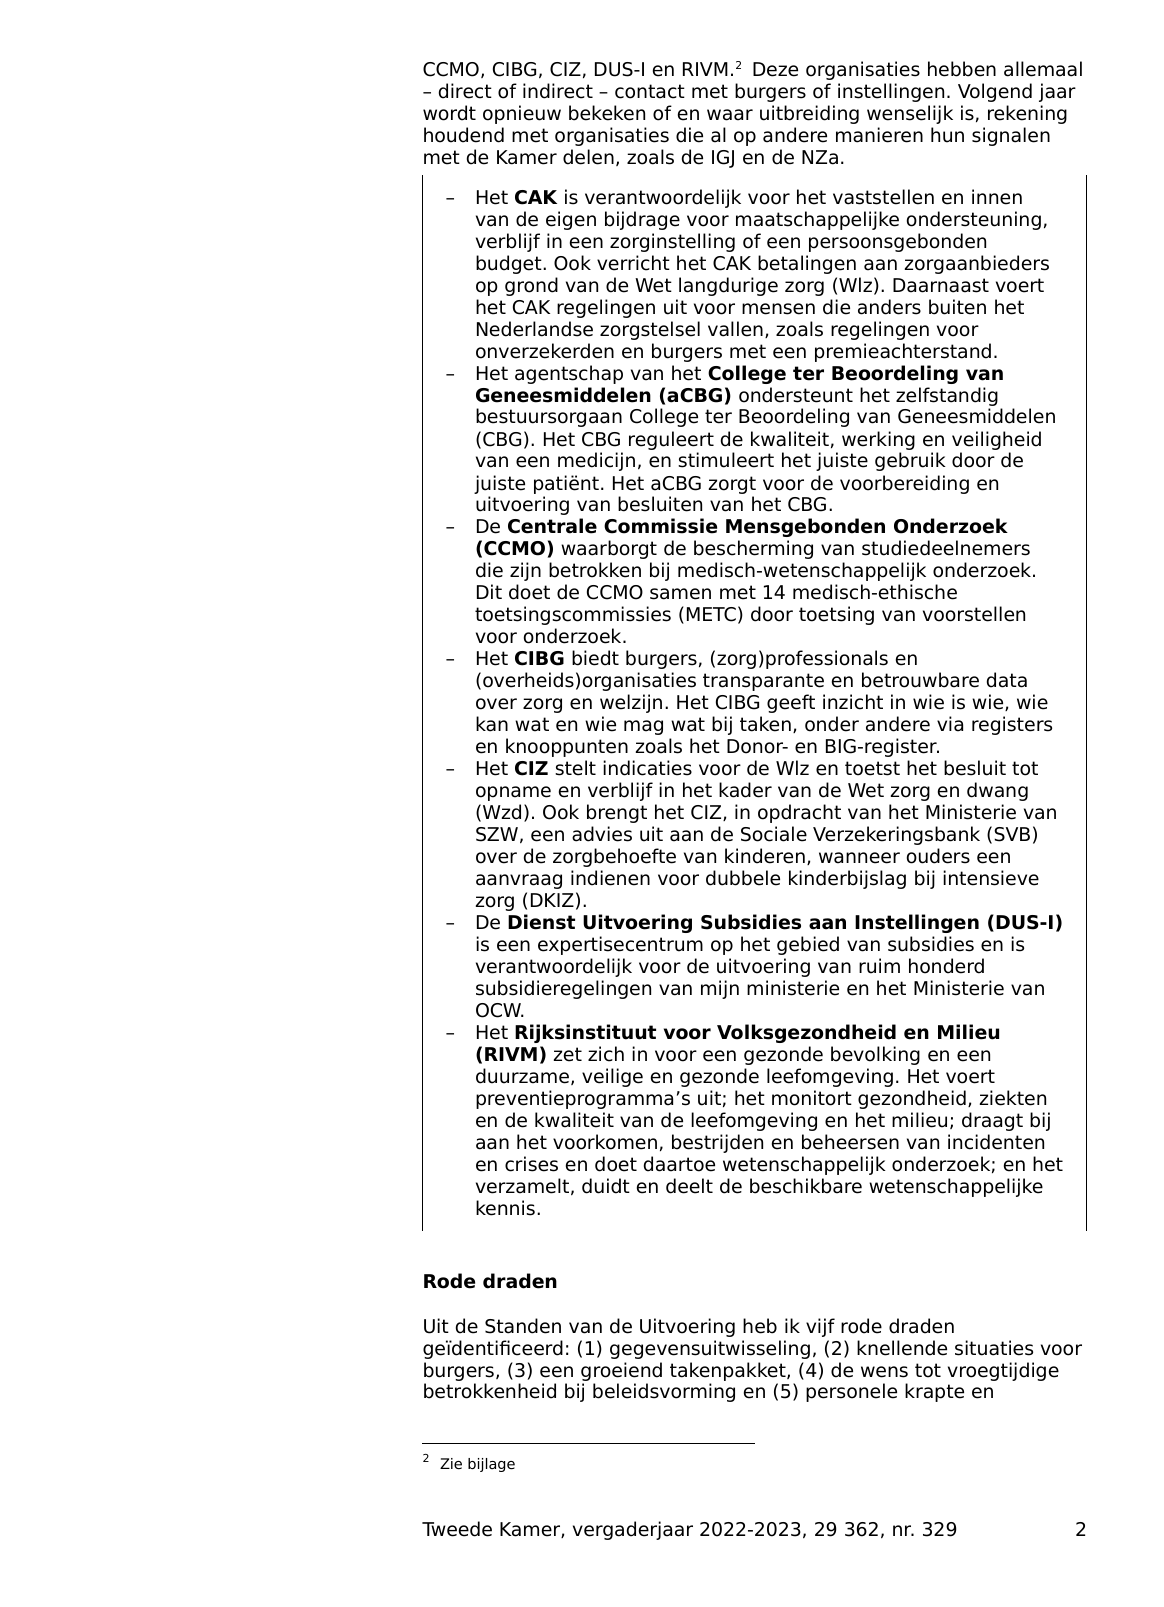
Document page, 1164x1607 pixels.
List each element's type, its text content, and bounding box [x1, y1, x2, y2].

table_header – Het CAK is verantwoordelijk voor het vaststellen en innen van de eigen bijdrage voor maatschappelijke ondersteuning, verblijf in een zorginstelling of een persoonsgebonden budget. Ook verricht het CAK betalingen aan zorgaanbieders op grond van de Wet langdurige zorg (Wlz). Daarnaast voert het CAK regelingen uit voor mensen die anders buiten het Nederlandse zorgstelsel vallen, zoals regelingen voor onverzekerden en burgers met een premieachterstand. – Het agentschap van het College ter Beoordeling van Geneesmiddelen (aCBG) ondersteunt het zelfstandig bestuursorgaan College ter Beoordeling van Geneesmiddelen (CBG). Het CBG reguleert de kwaliteit, werking en veiligheid van een medicijn, en stimuleert het juiste gebruik door de juiste patiënt. Het aCBG zorgt voor de voorbereiding en uitvoering van besluiten van het CBG. – De Centrale Commissie Mensgebonden Onderzoek (CCMO) waarborgt de bescherming van studiedeelnemers die zijn betrokken bij medisch-wetenschappelijk onderzoek. Dit doet de CCMO samen met 14 medisch-ethische toetsingscommissies (METC) door toetsing van voorstellen voor onderzoek. – Het CIBG biedt burgers, (zorg)professionals en (overheids)organisaties transparante en betrouwbare data over zorg en welzijn. Het CIBG geeft inzicht in wie is wie, wie kan wat en wie mag wat bij taken, onder andere via registers en knooppunten zoals het Donor- en BIG-register. – Het CIZ stelt indicaties voor de Wlz en toetst het besluit tot opname en verblijf in het kader van de Wet zorg en dwang (Wzd). Ook brengt het CIZ, in opdracht van het Ministerie van SZW, een advies uit aan de Sociale Verzekeringsbank (SVB) over de zorgbehoefte van kinderen, wanneer ouders een aanvraag indienen voor dubbele kinderbijslag bij intensieve zorg (DKIZ). – De Dienst Uitvoering Subsidies aan Instellingen (DUS-I) is een expertisecentrum op het gebied van subsidies en is verantwoordelijk voor de uitvoering van ruim honderd subsidieregelingen van mijn ministerie en het Ministerie van OCW. – Het Rijksinstituut voor Volksgezondheid en Milieu (RIVM) zet zich in voor een gezonde bevolking en een duurzame, veilige en gezonde leefomgeving. Het voert preventieprogramma’s uit; het monitort gezondheid, ziekten en de kwaliteit van de leefomgeving en het milieu; draagt bij aan het voorkomen, bestrijden en beheersen van incidenten en crises en doet daartoe wetenschappelijk onderzoek; en het verzamelt, duidt en deelt de beschikbare wetenschappelijke kennis. [423, 175, 1086, 1231]
text Zie bijlage [422, 1452, 1087, 1474]
subtitle Rode draden [422, 1271, 1087, 1293]
text CCMO, CIBG, CIZ, DUS-I en RIVM. Deze organisaties hebben allemaal – direct of indirect – contact met burgers of instellingen. Volgend jaar wordt opnieuw bekeken of en waar uitbreiding wenselijk is, rekening houdend met organisaties die al op andere manieren hun signalen met de Kamer delen, zoals de IGJ en de NZa. [422, 59, 1087, 169]
text Uit de Standen van de Uitvoering heb ik vijf rode draden geïdentificeerd: (1) gegevensuitwisseling, (2) knellende situaties voor burgers, (3) een groeiend takenpakket, (4) de wens tot vroegtijdige betrokkenheid bij beleidsvorming en (5) personele krapte en [422, 1316, 1087, 1403]
